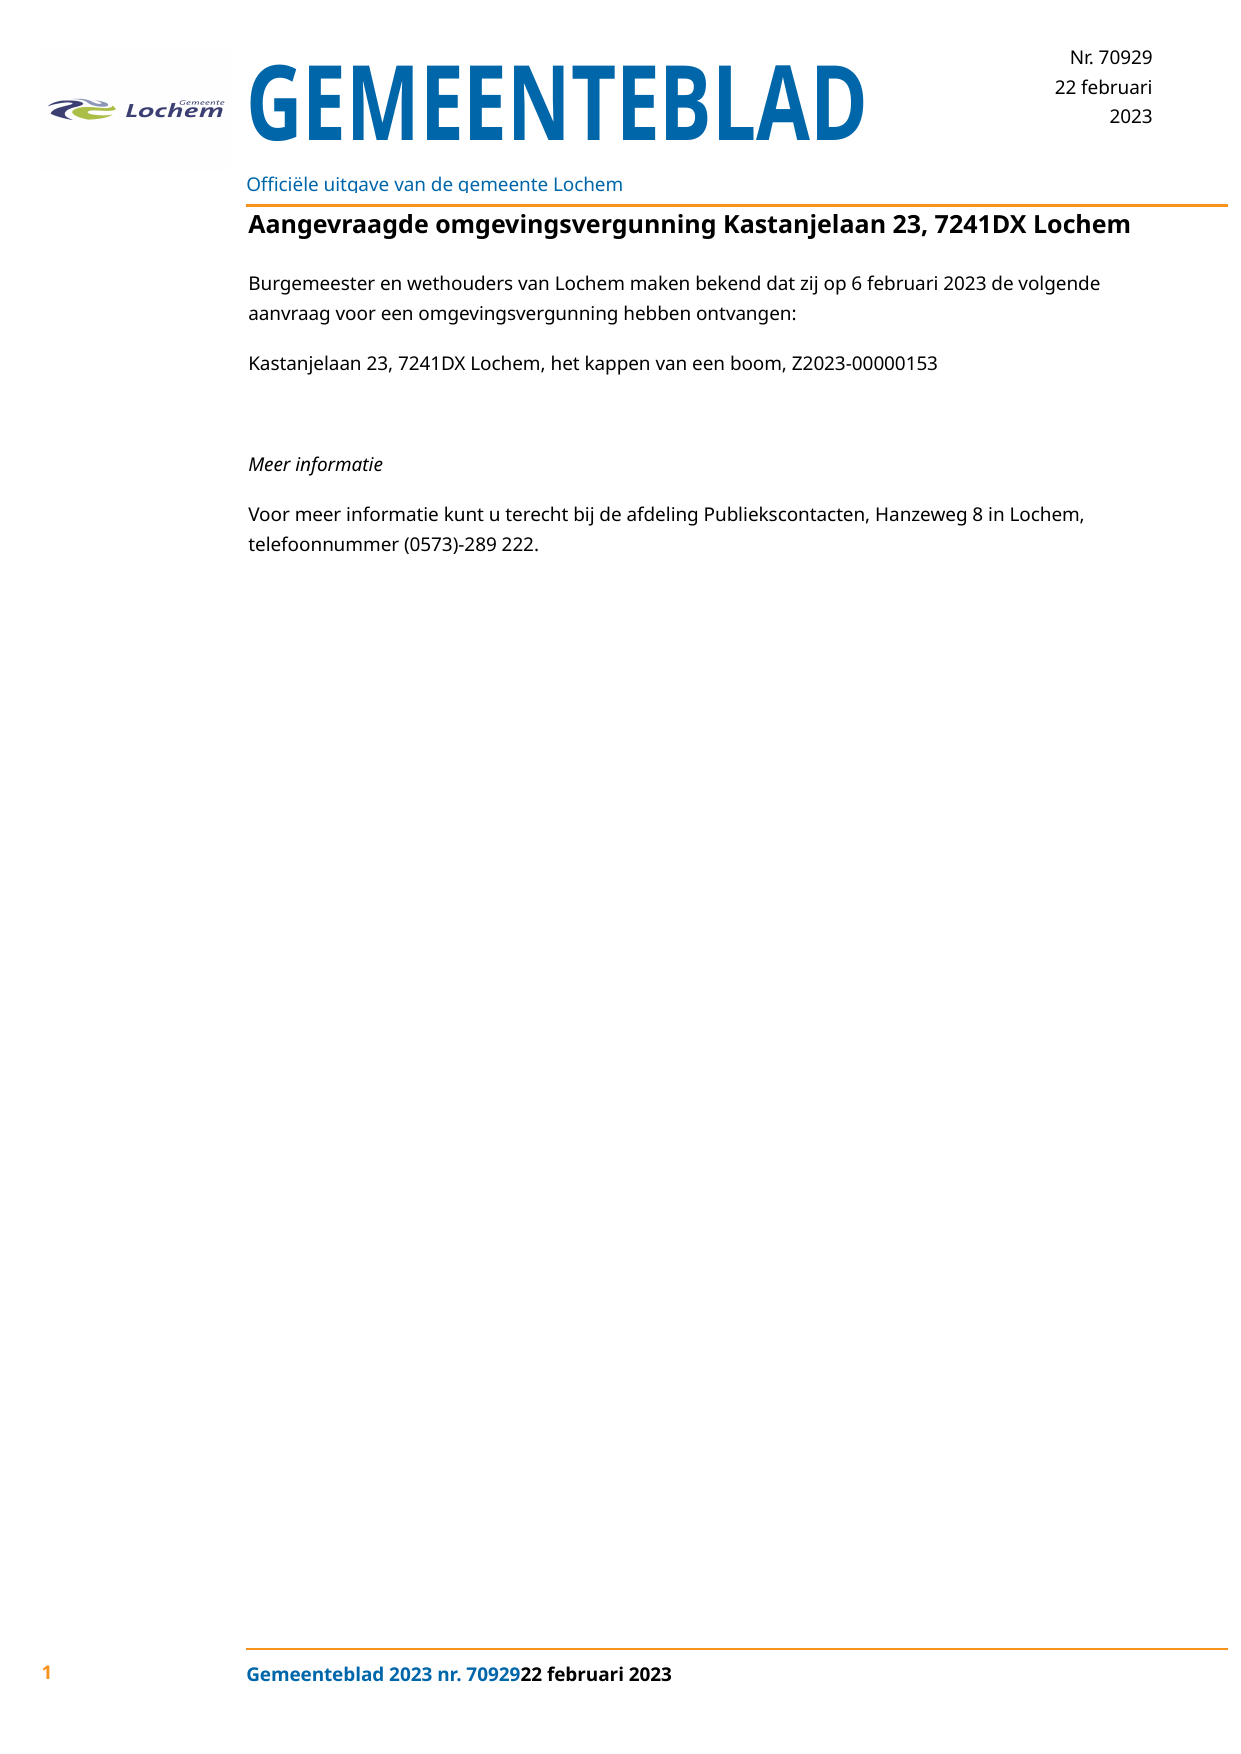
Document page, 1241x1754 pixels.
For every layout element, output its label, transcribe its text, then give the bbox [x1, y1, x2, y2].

text Kastanjelaan 23, 7241DX Lochem, het kappen van een boom, Z2023-00000153 [248, 350, 1152, 376]
picture [41, 47, 231, 172]
text Voor meer informatie kunt u terecht bij de afdeling Publiekscontacten, Hanzeweg 8 in Lochem, telefoonnummer (0573)-289 222. [248, 502, 1152, 557]
text Aangevraagde omgevingsvergunning Kastanjelaan 23, 7241DX Lochem [248, 207, 1152, 241]
text Burgemeester en wethouders van Lochem maken bekend dat zij op 6 februari 2023 de volgende aanvraag voor een omgevingsvergunning hebben ontvangen: [248, 270, 1152, 326]
text Meer informatie [248, 451, 1152, 477]
